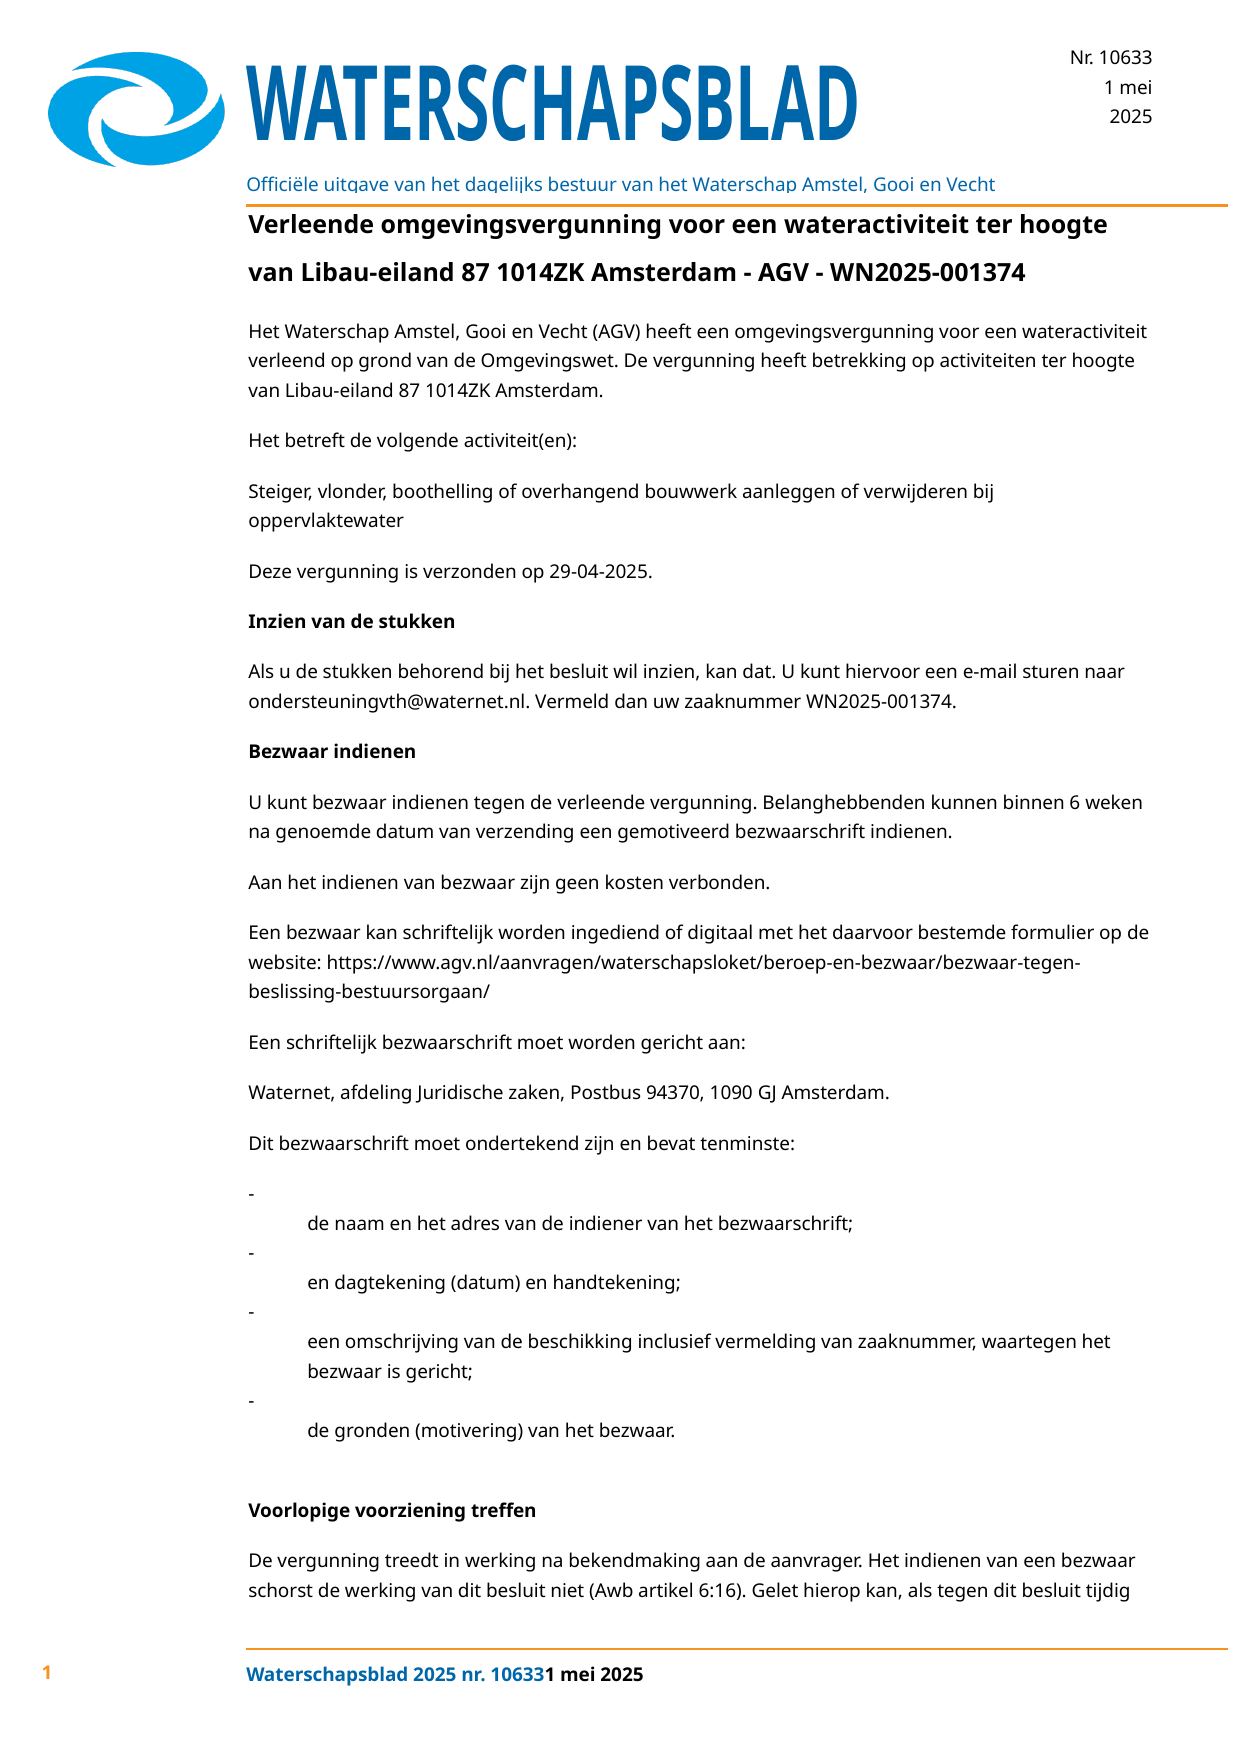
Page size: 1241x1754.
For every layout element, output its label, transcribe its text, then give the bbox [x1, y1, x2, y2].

list de gronden (motivering) van het bezwaar. [248, 1417, 1152, 1443]
text Het betreft de volgende activiteit(en): [248, 427, 1152, 453]
text Inzien van de stukken [248, 608, 1152, 634]
text U kunt bezwaar indienen tegen de verleende vergunning. Belanghebbenden kunnen binnen 6 weken na genoemde datum van verzending een gemotiveerd bezwaarschrift indienen. [248, 789, 1152, 844]
picture [41, 47, 231, 172]
list een omschrijving van de beschikking inclusief vermelding van zaaknummer, waartegen het bezwaar is gericht; [248, 1328, 1152, 1384]
text Een schriftelijk bezwaarschrift moet worden gericht aan: [248, 1029, 1152, 1055]
text Steiger, vlonder, boothelling of overhangend bouwwerk aanleggen of verwijderen bij oppervlaktewater [248, 478, 1152, 533]
text Voorlopige voorziening treffen [248, 1497, 1152, 1523]
text Als u de stukken behorend bij het besluit wil inzien, kan dat. U kunt hiervoor een e-mail sturen naar ondersteuningvth@waternet.nl. Vermeld dan uw zaaknummer WN2025-001374. [248, 659, 1152, 714]
text Verleende omgevingsvergunning voor een wateractiviteit ter hoogte van Libau-eiland 87 1014ZK Amsterdam - AGV - WN2025-001374 [248, 207, 1152, 288]
text Bezwaar indienen [248, 739, 1152, 764]
list de naam en het adres van de indiener van het bezwaarschrift; [248, 1210, 1152, 1236]
text Het Waterschap Amstel, Gooi en Vecht (AGV) heeft een omgevingsvergunning voor een wateractiviteit verleend op grond van de Omgevingswet. De vergunning heeft betrekking op activiteiten ter hoogte van Libau-eiland 87 1014ZK Amsterdam. [248, 318, 1152, 403]
list en dagtekening (datum) en handtekening; [248, 1269, 1152, 1295]
text De vergunning treedt in werking na bekendmaking aan de aanvrager. Het indienen van een bezwaar schorst de werking van dit besluit niet (Awb artikel 6:16). Gelet hierop kan, als tegen dit besluit tijdig [248, 1547, 1152, 1603]
text Een bezwaar kan schriftelijk worden ingediend of digitaal met het daarvoor bestemde formulier op de website: https://www.agv.nl/aanvragen/waterschapsloket/beroep-en-bezwaar/bezwaar-tegen-beslissing-bestuursorgaan/ [248, 919, 1152, 1004]
text Waternet, afdeling Juridische zaken, Postbus 94370, 1090 GJ Amsterdam. [248, 1079, 1152, 1105]
text Aan het indienen van bezwaar zijn geen kosten verbonden. [248, 869, 1152, 895]
text Deze vergunning is verzonden op 29-04-2025. [248, 558, 1152, 584]
text Dit bezwaarschrift moet ondertekend zijn en bevat tenminste: [248, 1130, 1152, 1156]
